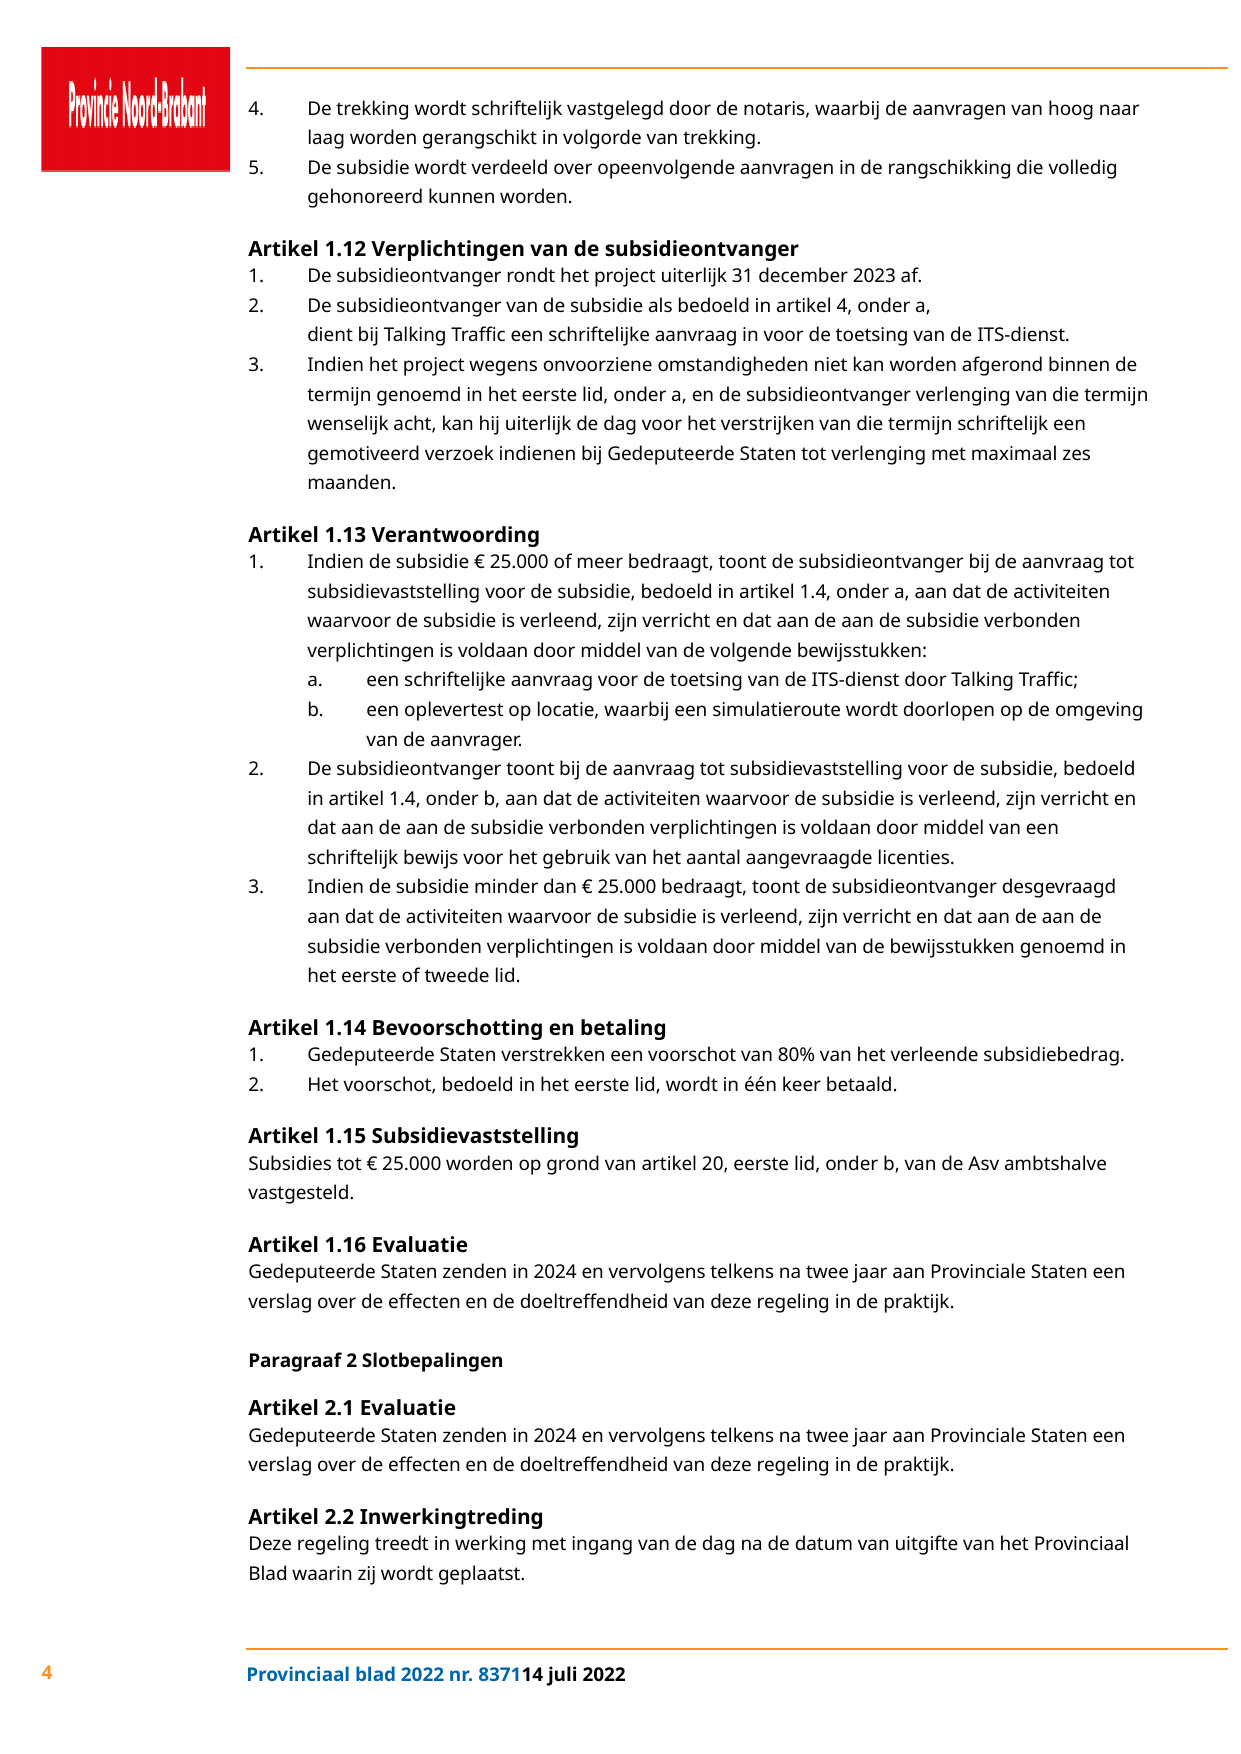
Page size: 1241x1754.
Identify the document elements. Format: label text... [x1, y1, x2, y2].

text Artikel 1.15 Subsidievaststelling [248, 1121, 1152, 1150]
list Het voorschot, bedoeld in het eerste lid, wordt in één keer betaald. [248, 1071, 1152, 1097]
list Indien de subsidie € 25.000 of meer bedraagt, toont de subsidieontvanger bij de aanvraag tot subsidievaststelling voor de subsidie, bedoeld in artikel 1.4, onder a, aan dat de activiteiten waarvoor de subsidie is verleend, zijn verricht en dat aan de aan de subsidie verbonden verplichtingen is voldaan door middel van de volgende bewijsstukken: [248, 548, 1152, 663]
list De subsidieontvanger rondt het project uiterlijk 31 december 2023 af. [248, 262, 1152, 288]
picture [41, 47, 231, 172]
list De trekking wordt schriftelijk vastgelegd door de notaris, waarbij de aanvragen van hoog naar laag worden gerangschikt in volgorde van trekking. [248, 95, 1152, 150]
text Artikel 1.16 Evaluatie [248, 1230, 1152, 1258]
text Subsidies tot € 25.000 worden op grond van artikel 20, eerste lid, onder b, van de Asv ambtshalve vastgesteld. [248, 1150, 1152, 1205]
text Artikel 1.13 Verantwoording [248, 520, 1152, 548]
list een oplevertest op locatie, waarbij een simulatieroute wordt doorlopen op de omgeving van de aanvrager. [307, 696, 1152, 752]
text Gedeputeerde Staten zenden in 2024 en vervolgens telkens na twee jaar aan Provinciale Staten een verslag over de effecten en de doeltreffendheid van deze regeling in de praktijk. [248, 1422, 1152, 1477]
text Artikel 1.12 Verplichtingen van de subsidieontvanger [248, 234, 1152, 262]
list De subsidieontvanger toont bij de aanvraag tot subsidievaststelling voor de subsidie, bedoeld in artikel 1.4, onder b, aan dat de activiteiten waarvoor de subsidie is verleend, zijn verricht en dat aan de aan de subsidie verbonden verplichtingen is voldaan door middel van een schriftelijk bewijs voor het gebruik van het aantal aangevraagde licenties. [248, 755, 1152, 870]
list De subsidieontvanger van de subsidie als bedoeld in artikel 4, onder a, [248, 292, 1152, 318]
list Indien de subsidie minder dan € 25.000 bedraagt, toont de subsidieontvanger desgevraagd aan dat de activiteiten waarvoor de subsidie is verleend, zijn verricht en dat aan de aan de subsidie verbonden verplichtingen is voldaan door middel van de bewijsstukken genoemd in het eerste of tweede lid. [248, 874, 1152, 988]
list een schriftelijke aanvraag voor de toetsing van de ITS-dienst door Talking Traffic; [307, 667, 1152, 692]
text Artikel 2.2 Inwerkingtreding [248, 1502, 1152, 1530]
list Gedeputeerde Staten verstrekken een voorschot van 80% van het verleende subsidiebedrag. [248, 1041, 1152, 1067]
list De subsidie wordt verdeeld over opeenvolgende aanvragen in de rangschikking die volledig gehonoreerd kunnen worden. [248, 154, 1152, 209]
text Artikel 2.1 Evaluatie [248, 1393, 1152, 1422]
text Artikel 1.14 Bevoorschotting en betaling [248, 1013, 1152, 1041]
text Deze regeling treedt in werking met ingang van de dag na de datum van uitgifte van het Provinciaal Blad waarin zij wordt geplaatst. [248, 1530, 1152, 1586]
text Gedeputeerde Staten zenden in 2024 en vervolgens telkens na twee jaar aan Provinciale Staten een verslag over de effecten en de doeltreffendheid van deze regeling in de praktijk. [248, 1258, 1152, 1313]
text Paragraaf 2 Slotbepalingen [248, 1347, 1152, 1373]
list Indien het project wegens onvoorziene omstandigheden niet kan worden afgerond binnen de termijn genoemd in het eerste lid, onder a, en de subsidieontvanger verlenging van die termijn wenselijk acht, kan hij uiterlijk de dag voor het verstrijken van die termijn schriftelijk een gemotiveerd verzoek indienen bij Gedeputeerde Staten tot verlenging met maximaal zes maanden. [248, 351, 1152, 495]
list dient bij Talking Traffic een schriftelijke aanvraag in voor de toetsing van de ITS-dienst. [248, 322, 1152, 347]
